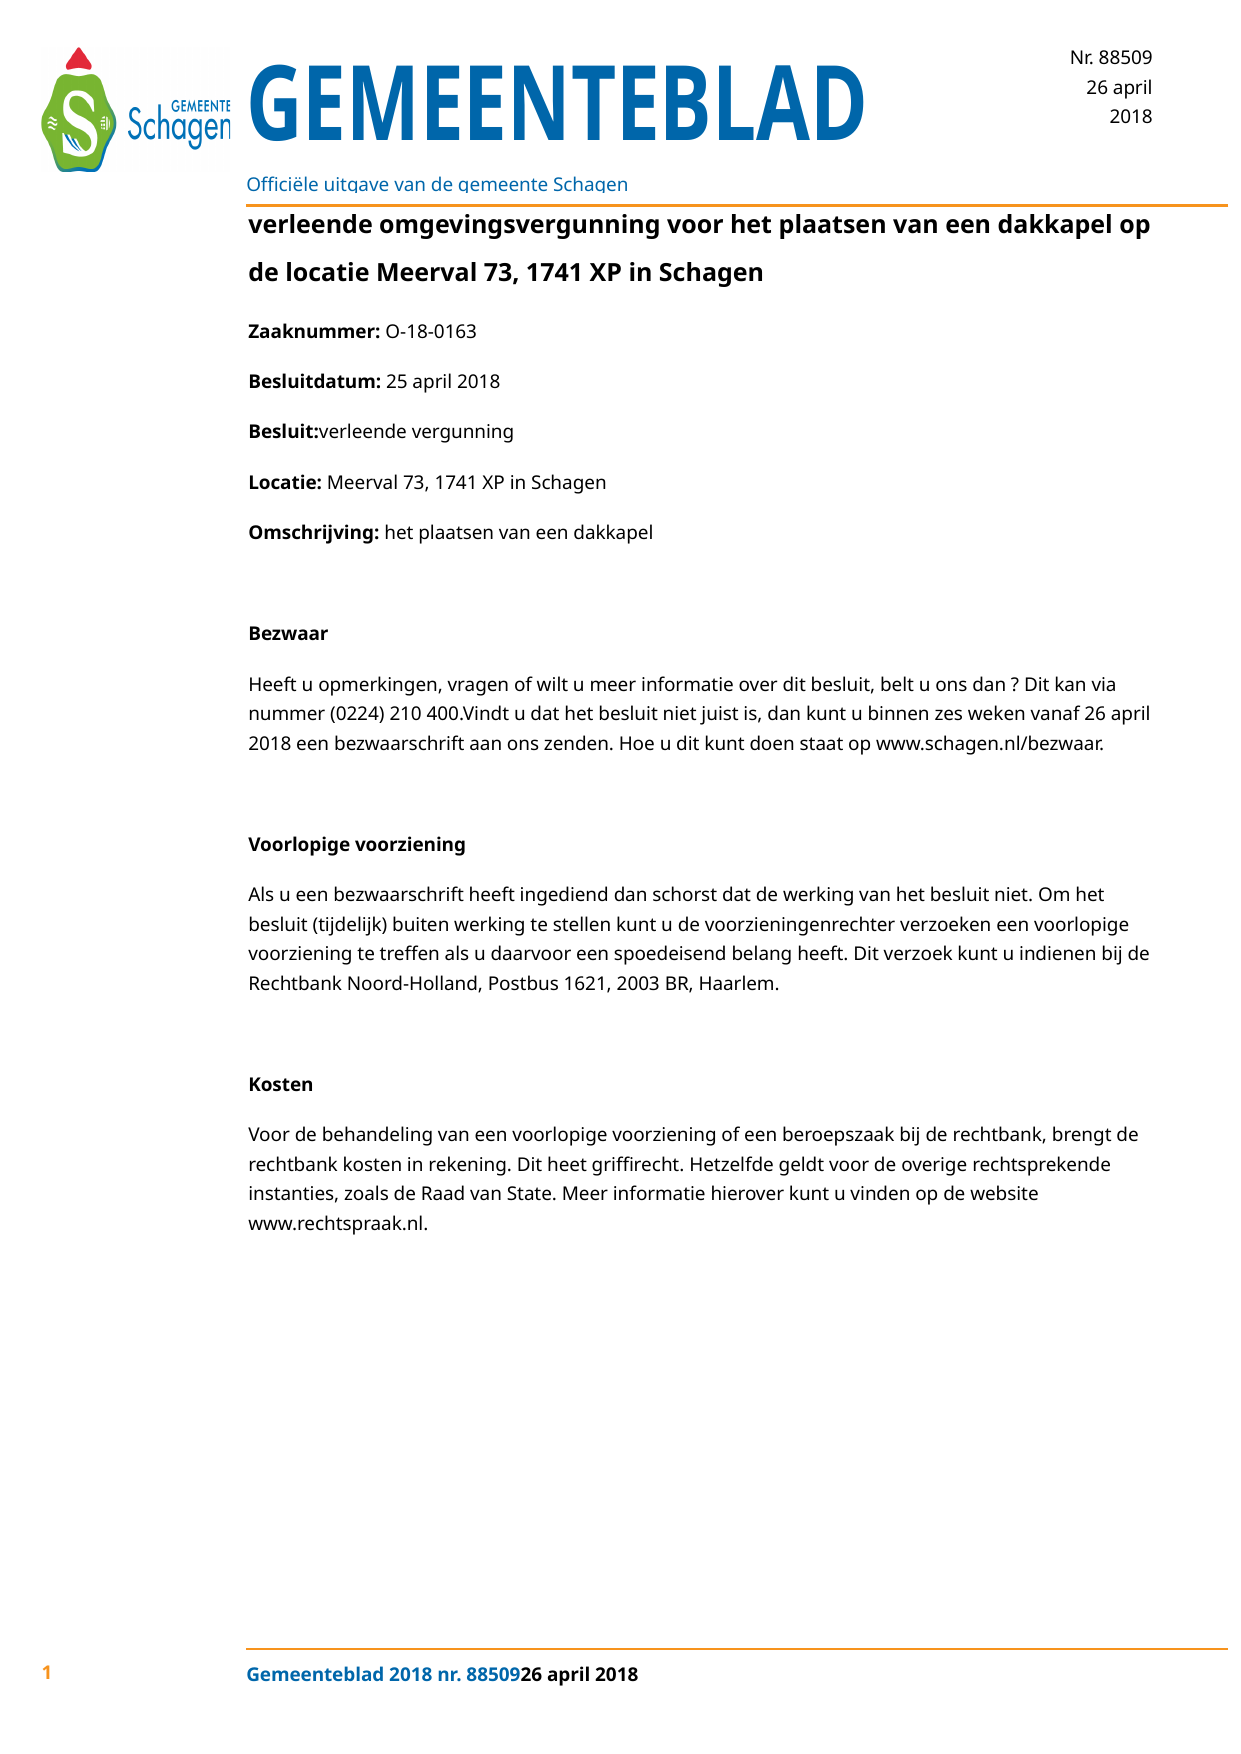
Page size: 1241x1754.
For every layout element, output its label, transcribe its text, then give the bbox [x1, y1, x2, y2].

text Bezwaar [248, 620, 1152, 646]
picture [41, 47, 231, 172]
text Besluit:verleende vergunning [248, 419, 1152, 444]
text Locatie: Meerval 73, 1741 XP in Schagen [248, 469, 1152, 495]
text Voor de behandeling van een voorlopige voorziening of een beroepszaak bij de rechtbank, brengt de rechtbank kosten in rekening. Dit heet griffirecht. Hetzelfde geldt voor de overige rechtsprekende instanties, zoals de Raad van State. Meer informatie hierover kunt u vinden op de website www.rechtspraak.nl. [248, 1121, 1152, 1236]
text Heeft u opmerkingen, vragen of wilt u meer informatie over dit besluit, belt u ons dan ? Dit kan via nummer (0224) 210 400.Vindt u dat het besluit niet juist is, dan kunt u binnen zes weken vanaf 26 april 2018 een bezwaarschrift aan ons zenden. Hoe u dit kunt doen staat op www.schagen.nl/bezwaar. [248, 671, 1152, 756]
text Kosten [248, 1071, 1152, 1097]
text Als u een bezwaarschrift heeft ingediend dan schorst dat de werking van het besluit niet. Om het besluit (tijdelijk) buiten werking te stellen kunt u de voorzieningenrechter verzoeken een voorlopige voorziening te treffen als u daarvoor een spoedeisend belang heeft. Dit verzoek kunt u indienen bij de Rechtbank Noord-Holland, Postbus 1621, 2003 BR, Haarlem. [248, 881, 1152, 996]
text Voorlopige voorziening [248, 831, 1152, 857]
text Besluitdatum: 25 april 2018 [248, 368, 1152, 394]
text verleende omgevingsvergunning voor het plaatsen van een dakkapel op de locatie Meerval 73, 1741 XP in Schagen [248, 207, 1152, 288]
text Zaaknummer: O-18-0163 [248, 318, 1152, 344]
text Omschrijving: het plaatsen van een dakkapel [248, 519, 1152, 545]
